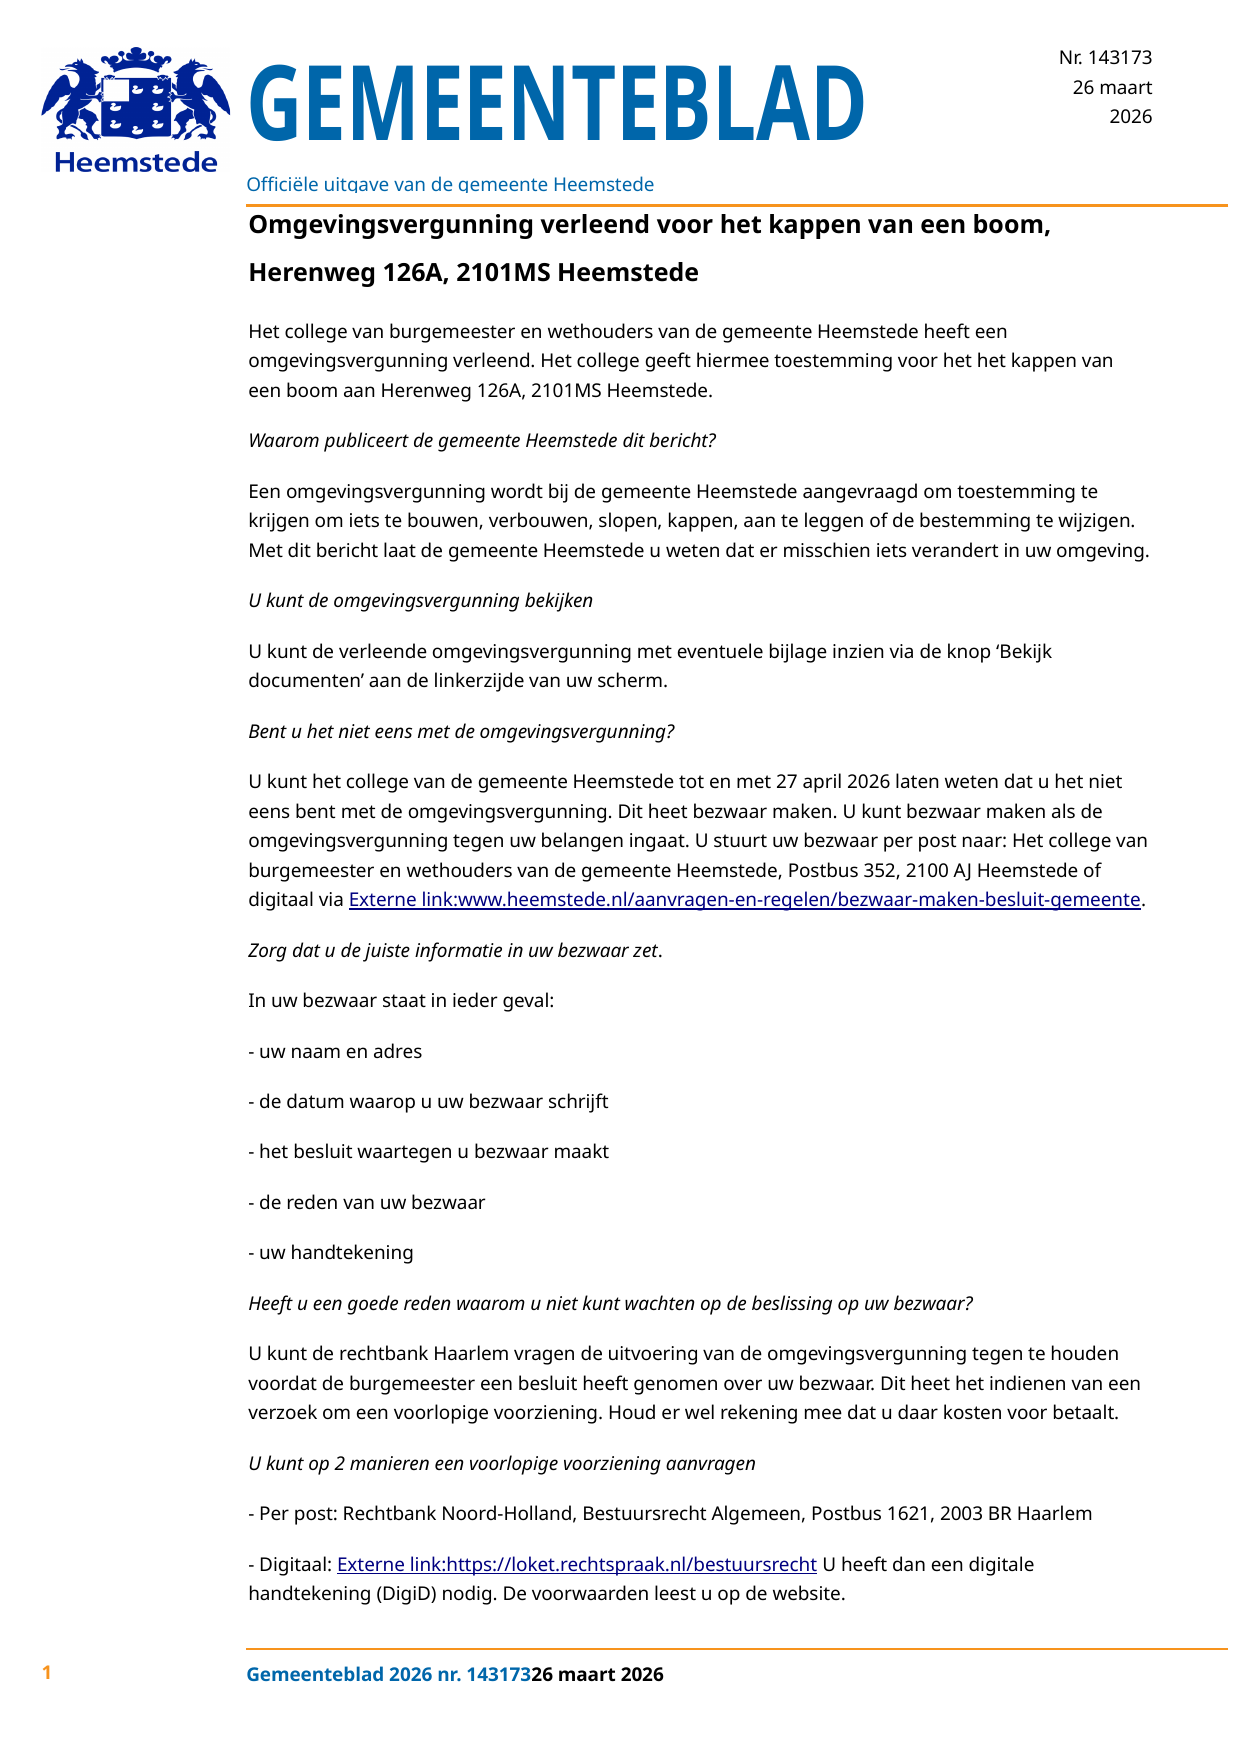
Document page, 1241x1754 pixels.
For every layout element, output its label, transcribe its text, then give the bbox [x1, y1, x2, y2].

text Heeft u een goede reden waarom u niet kunt wachten op de beslissing op uw bezwaar? [248, 1290, 1152, 1316]
text - uw naam en adres [248, 1038, 1152, 1064]
text Een omgevingsvergunning wordt bij de gemeente Heemstede aangevraagd om toestemming te krijgen om iets te bouwen, verbouwen, slopen, kappen, aan te leggen of de bestemming te wijzigen. Met dit bericht laat de gemeente Heemstede u weten dat er misschien iets verandert in uw omgeving. [248, 478, 1152, 563]
text U kunt de verleende omgevingsvergunning met eventuele bijlage inzien via de knop ‘Bekijk documenten’ aan de linkerzijde van uw scherm. [248, 638, 1152, 693]
text U kunt het college van de gemeente Heemstede tot en met 27 april 2026 laten weten dat u het niet eens bent met de omgevingsvergunning. Dit heet bezwaar maken. U kunt bezwaar maken als de omgevingsvergunning tegen uw belangen ingaat. U stuurt uw bezwaar per post naar: Het college van burgemeester en wethouders van de gemeente Heemstede, Postbus 352, 2100 AJ Heemstede of digitaal via Externe link:www.heemstede.nl/aanvragen-en-regelen/bezwaar-maken-besluit-gemeente. [248, 768, 1152, 912]
text - Digitaal: Externe link:https://loket.rechtspraak.nl/bestuursrecht U heeft dan een digitale handtekening (DigiD) nodig. De voorwaarden leest u op de website. [248, 1551, 1152, 1606]
text U kunt de rechtbank Haarlem vragen de uitvoering van de omgevingsvergunning tegen te houden voordat de burgemeester een besluit heeft genomen over uw bezwaar. Dit heet het indienen van een verzoek om een voorlopige voorziening. Houd er wel rekening mee dat u daar kosten voor betaalt. [248, 1340, 1152, 1425]
text - het besluit waartegen u bezwaar maakt [248, 1139, 1152, 1164]
text Zorg dat u de juiste informatie in uw bezwaar zet. [248, 937, 1152, 963]
text U kunt op 2 manieren een voorlopige voorziening aanvragen [248, 1450, 1152, 1476]
text Bent u het niet eens met de omgevingsvergunning? [248, 718, 1152, 744]
text Omgevingsvergunning verleend voor het kappen van een boom, Herenweg 126A, 2101MS Heemstede [248, 207, 1152, 288]
text - de reden van uw bezwaar [248, 1189, 1152, 1215]
picture [41, 47, 231, 172]
text Waarom publiceert de gemeente Heemstede dit bericht? [248, 427, 1152, 453]
text - uw handtekening [248, 1239, 1152, 1265]
text U kunt de omgevingsvergunning bekijken [248, 587, 1152, 613]
text Het college van burgemeester en wethouders van de gemeente Heemstede heeft een omgevingsvergunning verleend. Het college geeft hiermee toestemming voor het het kappen van een boom aan Herenweg 126A, 2101MS Heemstede. [248, 318, 1152, 403]
text - Per post: Rechtbank Noord-Holland, Bestuursrecht Algemeen, Postbus 1621, 2003 BR Haarlem [248, 1500, 1152, 1526]
text In uw bezwaar staat in ieder geval: [248, 987, 1152, 1013]
text - de datum waarop u uw bezwaar schrijft [248, 1088, 1152, 1114]
